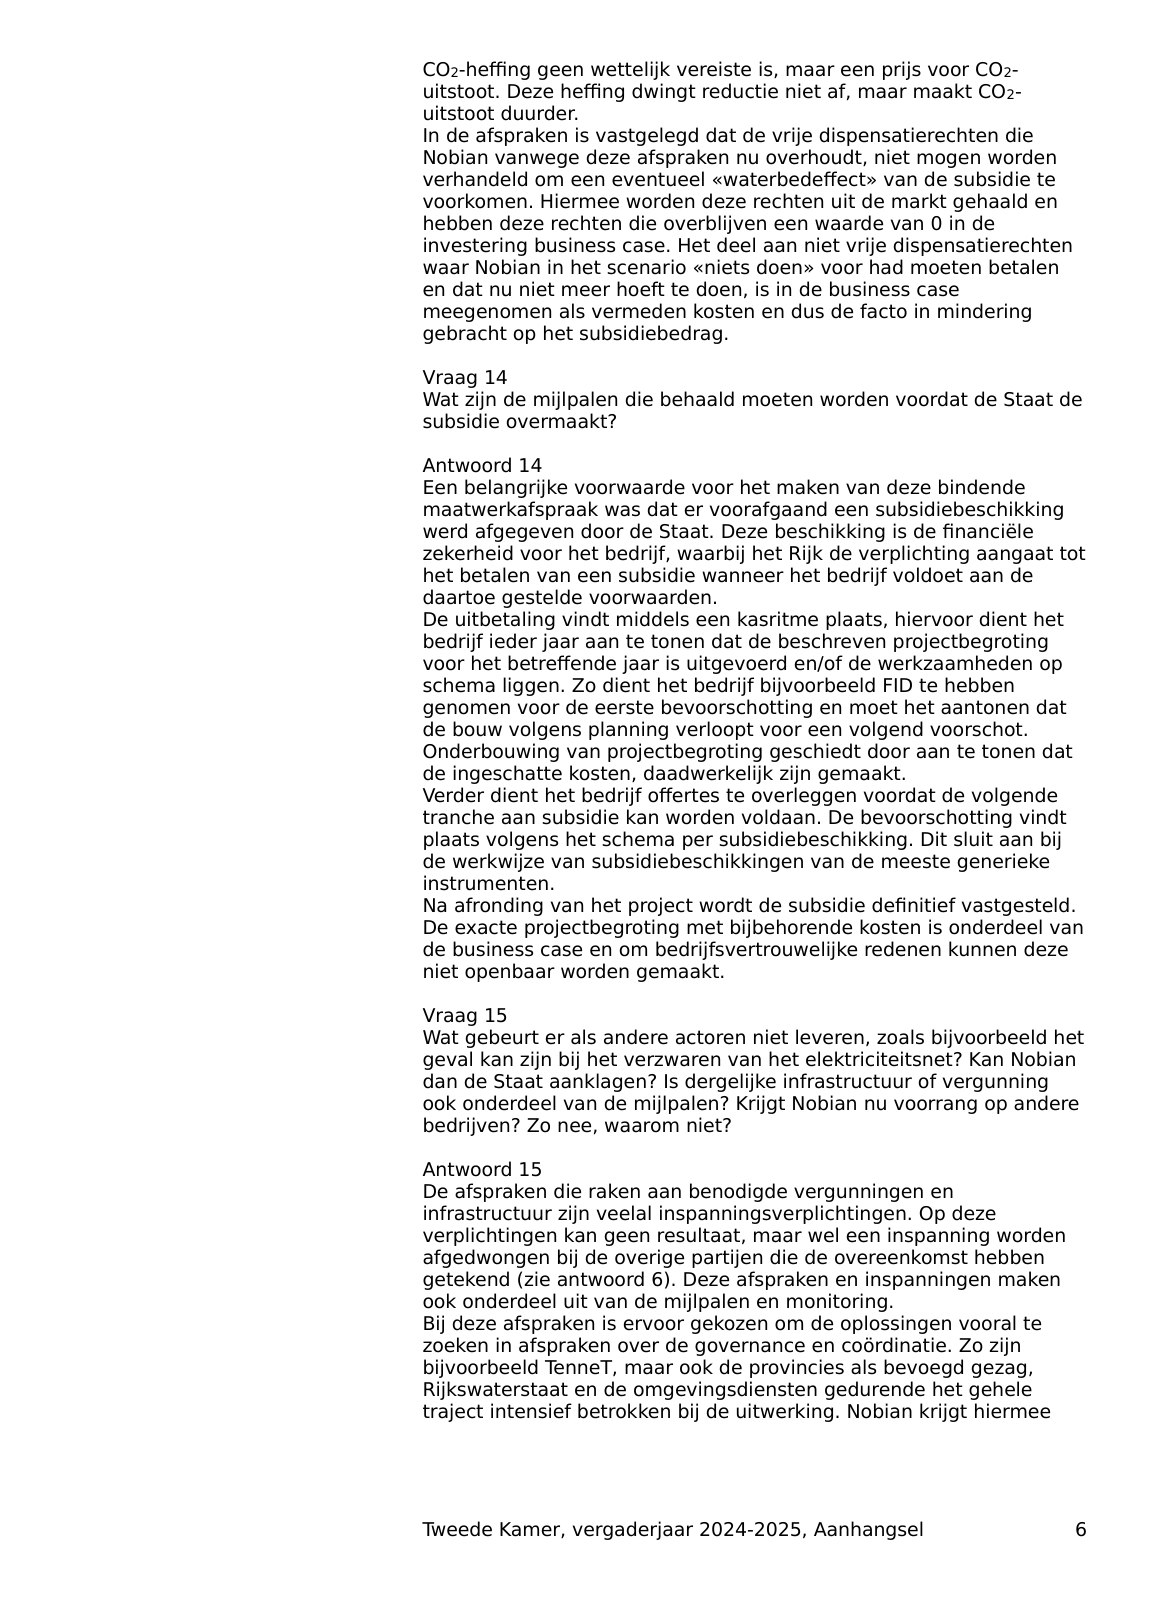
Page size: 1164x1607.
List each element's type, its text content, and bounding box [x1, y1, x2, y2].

text In de afspraken is vastgelegd dat de vrije dispensatierechten die Nobian vanwege deze afspraken nu overhoudt, niet mogen worden verhandeld om een eventueel «waterbedeffect» van de subsidie te voorkomen. Hiermee worden deze rechten uit de markt gehaald en hebben deze rechten die overblijven een waarde van 0 in de investering business case. Het deel aan niet vrije dispensatierechten waar Nobian in het scenario «niets doen» voor had moeten betalen en dat nu niet meer hoeft te doen, is in de business case meegenomen als vermeden kosten en dus de facto in mindering gebracht op het subsidiebedrag. [422, 125, 1087, 345]
text Antwoord 15 [422, 1159, 1087, 1181]
text Een belangrijke voorwaarde voor het maken van deze bindende maatwerkafspraak was dat er voorafgaand een subsidiebeschikking werd afgegeven door de Staat. Deze beschikking is de financiële zekerheid voor het bedrijf, waarbij het Rijk de verplichting aangaat tot het betalen van een subsidie wanneer het bedrijf voldoet aan de daartoe gestelde voorwaarden. [422, 477, 1087, 609]
text Na afronding van het project wordt de subsidie definitief vastgesteld. De exacte projectbegroting met bijbehorende kosten is onderdeel van de business case en om bedrijfsvertrouwelijke redenen kunnen deze niet openbaar worden gemaakt. [422, 895, 1087, 983]
text Vraag 14 [422, 367, 1087, 389]
text Wat zijn de mijlpalen die behaald moeten worden voordat de Staat de subsidie overmaakt? [422, 389, 1087, 433]
text De afspraken die raken aan benodigde vergunningen en infrastructuur zijn veelal inspanningsverplichtingen. Op deze verplichtingen kan geen resultaat, maar wel een inspanning worden afgedwongen bij de overige partijen die de overeenkomst hebben getekend (zie antwoord 6). Deze afspraken en inspanningen maken ook onderdeel uit van de mijlpalen en monitoring. [422, 1181, 1087, 1313]
text Vraag 15 [422, 1005, 1087, 1027]
text Wat gebeurt er als andere actoren niet leveren, zoals bijvoorbeeld het geval kan zijn bij het verzwaren van het elektriciteitsnet? Kan Nobian dan de Staat aanklagen? Is dergelijke infrastructuur of vergunning ook onderdeel van de mijlpalen? Krijgt Nobian nu voorrang op andere bedrijven? Zo nee, waarom niet? [422, 1027, 1087, 1137]
text CO2-heffing geen wettelijk vereiste is, maar een prijs voor CO2-uitstoot. Deze heffing dwingt reductie niet af, maar maakt CO2-uitstoot duurder. [422, 59, 1087, 125]
text Bij deze afspraken is ervoor gekozen om de oplossingen vooral te zoeken in afspraken over de governance en coördinatie. Zo zijn bijvoorbeeld TenneT, maar ook de provincies als bevoegd gezag, Rijkswaterstaat en de omgevingsdiensten gedurende het gehele traject intensief betrokken bij de uitwerking. Nobian krijgt hiermee [422, 1313, 1087, 1423]
text Antwoord 14 [422, 455, 1087, 477]
text De uitbetaling vindt middels een kasritme plaats, hiervoor dient het bedrijf ieder jaar aan te tonen dat de beschreven projectbegroting voor het betreffende jaar is uitgevoerd en/of de werkzaamheden op schema liggen. Zo dient het bedrijf bijvoorbeeld FID te hebben genomen voor de eerste bevoorschotting en moet het aantonen dat de bouw volgens planning verloopt voor een volgend voorschot. Onderbouwing van projectbegroting geschiedt door aan te tonen dat de ingeschatte kosten, daadwerkelijk zijn gemaakt. [422, 609, 1087, 785]
text Verder dient het bedrijf offertes te overleggen voordat de volgende tranche aan subsidie kan worden voldaan. De bevoorschotting vindt plaats volgens het schema per subsidiebeschikking. Dit sluit aan bij de werkwijze van subsidiebeschikkingen van de meeste generieke instrumenten. [422, 785, 1087, 895]
